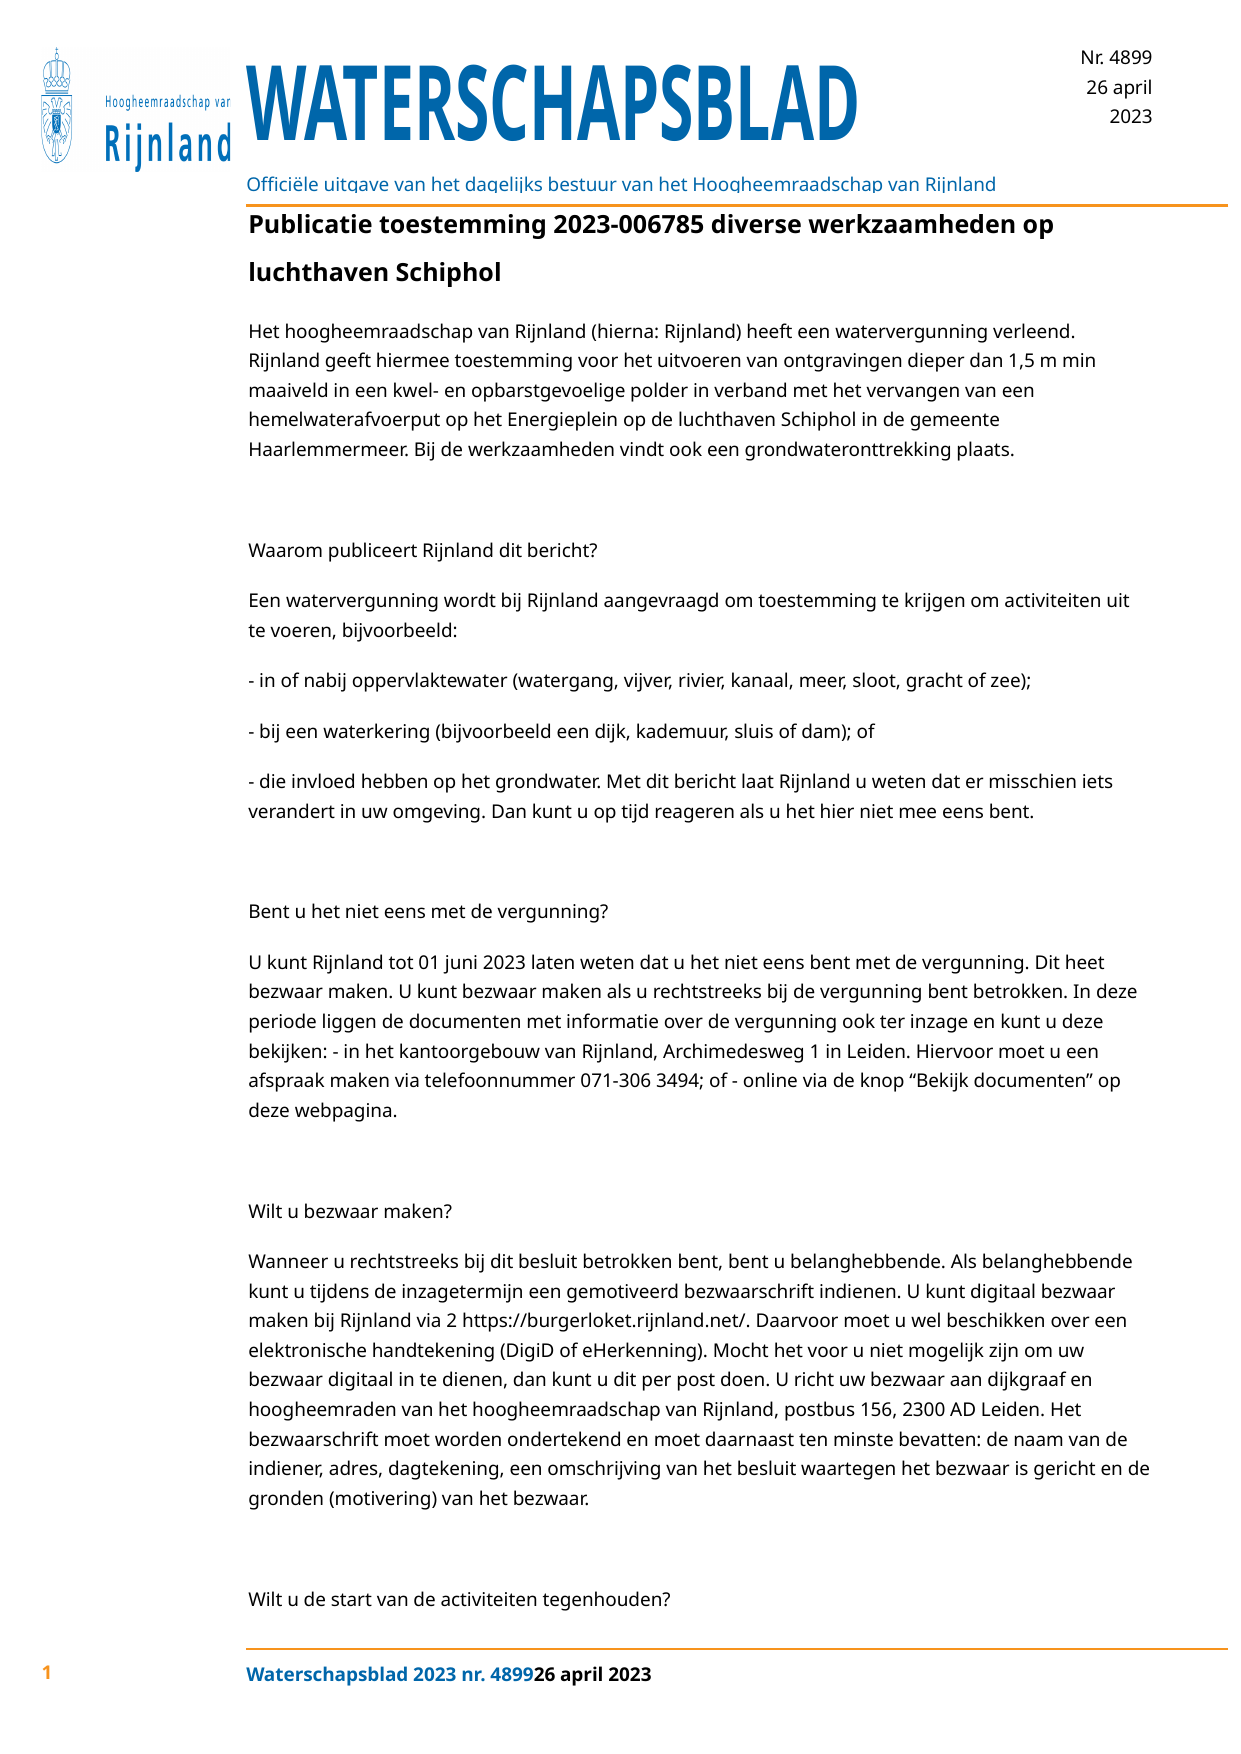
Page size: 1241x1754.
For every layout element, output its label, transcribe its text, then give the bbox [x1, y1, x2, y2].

text Waarom publiceert Rijnland dit bericht? [248, 537, 1152, 563]
picture [41, 47, 231, 172]
text Wilt u bezwaar maken? [248, 1198, 1152, 1224]
text Bent u het niet eens met de vergunning? [248, 899, 1152, 924]
text U kunt Rijnland tot 01 juni 2023 laten weten dat u het niet eens bent met de vergunning. Dit heet bezwaar maken. U kunt bezwaar maken als u rechtstreeks bij de vergunning bent betrokken. In deze periode liggen de documenten met informatie over de vergunning ook ter inzage en kunt u deze bekijken: - in het kantoorgebouw van Rijnland, Archimedesweg 1 in Leiden. Hiervoor moet u een afspraak maken via telefoonnummer 071-306 3494; of - online via de knop “Bekijk documenten” op deze webpagina. [248, 949, 1152, 1123]
text Publicatie toestemming 2023-006785 diverse werkzaamheden op luchthaven Schiphol [248, 207, 1152, 288]
text Het hoogheemraadschap van Rijnland (hierna: Rijnland) heeft een watervergunning verleend. Rijnland geeft hiermee toestemming voor het uitvoeren van ontgravingen dieper dan 1,5 m min maaiveld in een kwel- en opbarstgevoelige polder in verband met het vervangen van een hemelwaterafvoerput op het Energieplein op de luchthaven Schiphol in de gemeente Haarlemmermeer. Bij de werkzaamheden vindt ook een grondwateronttrekking plaats. [248, 318, 1152, 462]
text - in of nabij oppervlaktewater (watergang, vijver, rivier, kanaal, meer, sloot, gracht of zee); [248, 667, 1152, 693]
text - die invloed hebben op het grondwater. Met dit bericht laat Rijnland u weten dat er misschien iets verandert in uw omgeving. Dan kunt u op tijd reageren als u het hier niet mee eens bent. [248, 768, 1152, 824]
text Een watervergunning wordt bij Rijnland aangevraagd om toestemming te krijgen om activiteiten uit te voeren, bijvoorbeeld: [248, 587, 1152, 643]
text Wanneer u rechtstreeks bij dit besluit betrokken bent, bent u belanghebbende. Als belanghebbende kunt u tijdens de inzagetermijn een gemotiveerd bezwaarschrift indienen. U kunt digitaal bezwaar maken bij Rijnland via 2 https://burgerloket.rijnland.net/. Daarvoor moet u wel beschikken over een elektronische handtekening (DigiD of eHerkenning). Mocht het voor u niet mogelijk zijn om uw bezwaar digitaal in te dienen, dan kunt u dit per post doen. U richt uw bezwaar aan dijkgraaf en hoogheemraden van het hoogheemraadschap van Rijnland, postbus 156, 2300 AD Leiden. Het bezwaarschrift moet worden ondertekend en moet daarnaast ten minste bevatten: de naam van de indiener, adres, dagtekening, een omschrijving van het besluit waartegen het bezwaar is gericht en de gronden (motivering) van het bezwaar. [248, 1248, 1152, 1511]
text Wilt u de start van de activiteiten tegenhouden? [248, 1586, 1152, 1612]
text - bij een waterkering (bijvoorbeeld een dijk, kademuur, sluis of dam); of [248, 718, 1152, 744]
